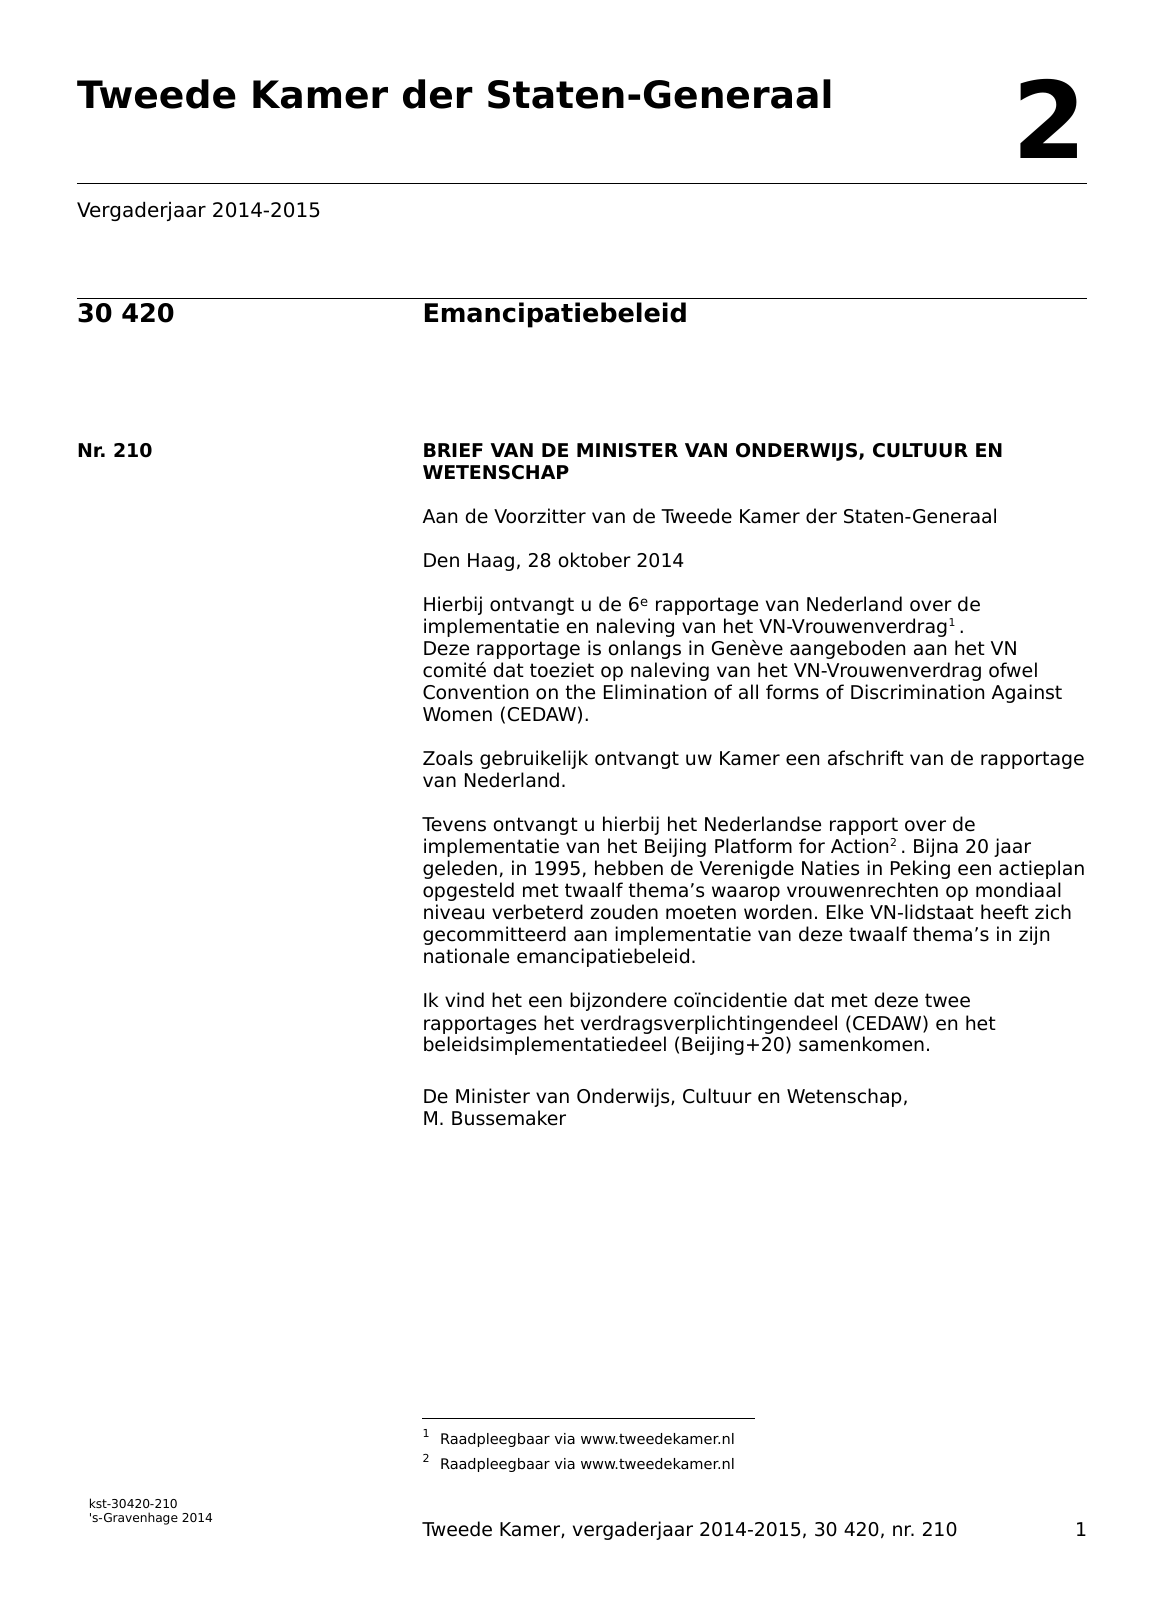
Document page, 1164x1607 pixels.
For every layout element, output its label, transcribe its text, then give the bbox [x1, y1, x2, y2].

text Deze rapportage is onlangs in Genève aangeboden aan het VN comité dat toeziet op naleving van het VN-Vrouwenverdrag ofwel Convention on the Elimination of all forms of Discrimination Against Women (CEDAW). [422, 638, 1087, 726]
table_header 2 [886, 59, 1087, 183]
text kst-30420-210 [88, 1497, 323, 1511]
subtitle 30 420 Emancipatiebeleid [77, 299, 1087, 329]
table_cell Vergaderjaar 2014-2015 [77, 184, 1087, 298]
text Tevens ontvangt u hierbij het Nederlandse rapport over de implementatie van het Beijing Platform for Action. Bijna 20 jaar geleden, in 1995, hebben de Verenigde Naties in Peking een actieplan opgesteld met twaalf thema’s waarop vrouwenrechten op mondiaal niveau verbeterd zouden moeten worden. Elke VN-lidstaat heeft zich gecommitteerd aan implementatie van deze twaalf thema’s in zijn nationale emancipatiebeleid. [422, 814, 1087, 968]
subtitle Nr. 210 BRIEF VAN DE MINISTER VAN ONDERWIJS, CULTUUR EN WETENSCHAP [77, 440, 1087, 484]
text Aan de Voorzitter van de Tweede Kamer der Staten-Generaal [422, 506, 1087, 528]
text De Minister van Onderwijs, Cultuur en Wetenschap, M. Bussemaker [422, 1086, 1087, 1130]
table_header Tweede Kamer der Staten-Generaal [77, 59, 886, 183]
text Zoals gebruikelijk ontvangt uw Kamer een afschrift van de rapportage van Nederland. [422, 748, 1087, 792]
text Hierbij ontvangt u de 6e rapportage van Nederland over de implementatie en naleving van het VN-Vrouwenverdrag. [422, 594, 1087, 638]
text Den Haag, 28 oktober 2014 [422, 550, 1087, 572]
text Raadpleegbaar via www.tweedekamer.nl [422, 1452, 1087, 1474]
text Ik vind het een bijzondere coïncidentie dat met deze twee rapportages het verdragsverplichtingendeel (CEDAW) en het beleidsimplementatiedeel (Beijing+20) samenkomen. [422, 990, 1087, 1056]
text 's-Gravenhage 2014 [88, 1511, 323, 1525]
text Raadpleegbaar via www.tweedekamer.nl [422, 1427, 1087, 1449]
